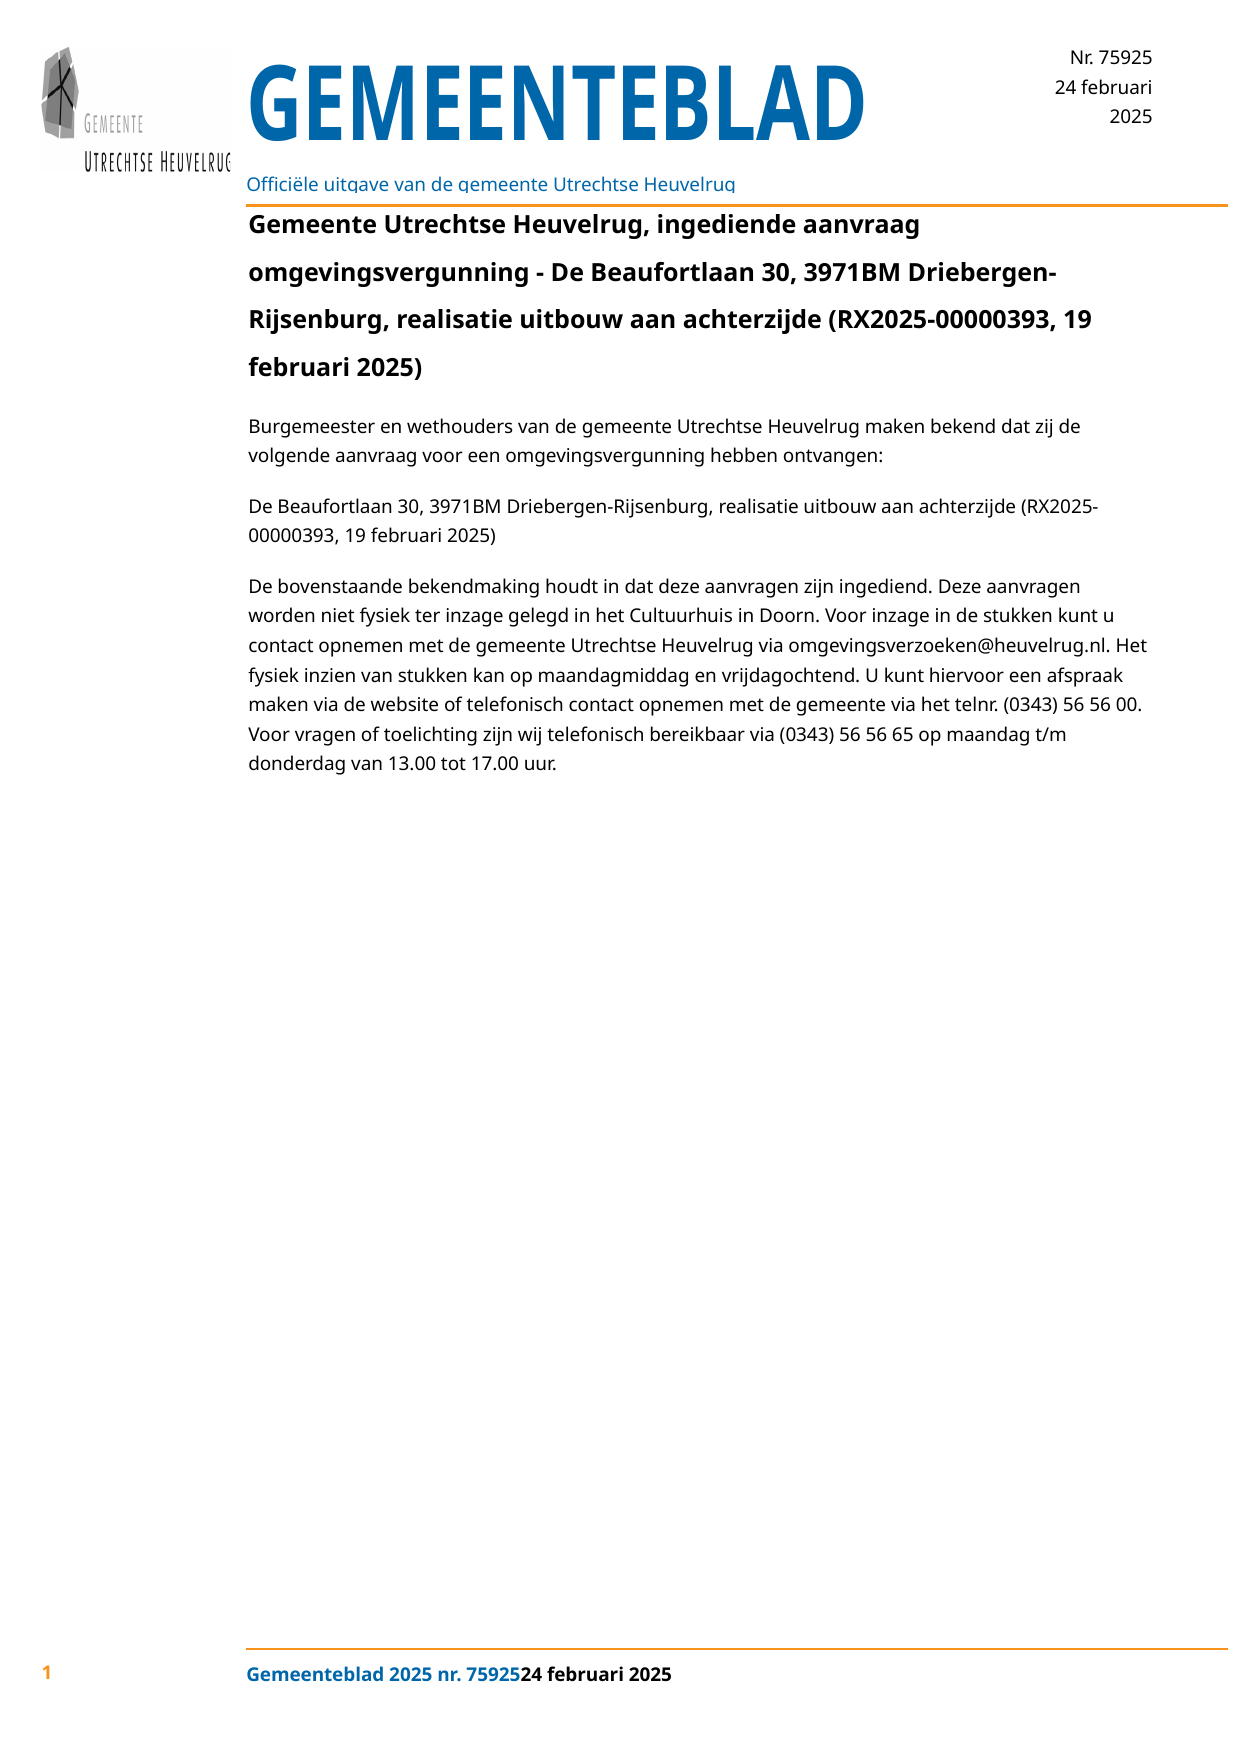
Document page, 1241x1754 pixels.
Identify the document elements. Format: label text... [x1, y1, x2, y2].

text Gemeente Utrechtse Heuvelrug, ingediende aanvraag omgevingsvergunning - De Beaufortlaan 30, 3971BM Driebergen-Rijsenburg, realisatie uitbouw aan achterzijde (RX2025-00000393, 19 februari 2025) [248, 207, 1152, 384]
text Burgemeester en wethouders van de gemeente Utrechtse Heuvelrug maken bekend dat zij de volgende aanvraag voor een omgevingsvergunning hebben ontvangen: [248, 413, 1152, 468]
text De Beaufortlaan 30, 3971BM Driebergen-Rijsenburg, realisatie uitbouw aan achterzijde (RX2025-00000393, 19 februari 2025) [248, 493, 1152, 548]
text De bovenstaande bekendmaking houdt in dat deze aanvragen zijn ingediend. Deze aanvragen worden niet fysiek ter inzage gelegd in het Cultuurhuis in Doorn. Voor inzage in de stukken kunt u contact opnemen met de gemeente Utrechtse Heuvelrug via omgevingsverzoeken@heuvelrug.nl. Het fysiek inzien van stukken kan op maandagmiddag en vrijdagochtend. U kunt hiervoor een afspraak maken via de website of telefonisch contact opnemen met de gemeente via het telnr. (0343) 56 56 00. Voor vragen of toelichting zijn wij telefonisch bereikbaar via (0343) 56 56 65 op maandag t/m donderdag van 13.00 tot 17.00 uur. [248, 573, 1152, 776]
picture [41, 47, 231, 172]
